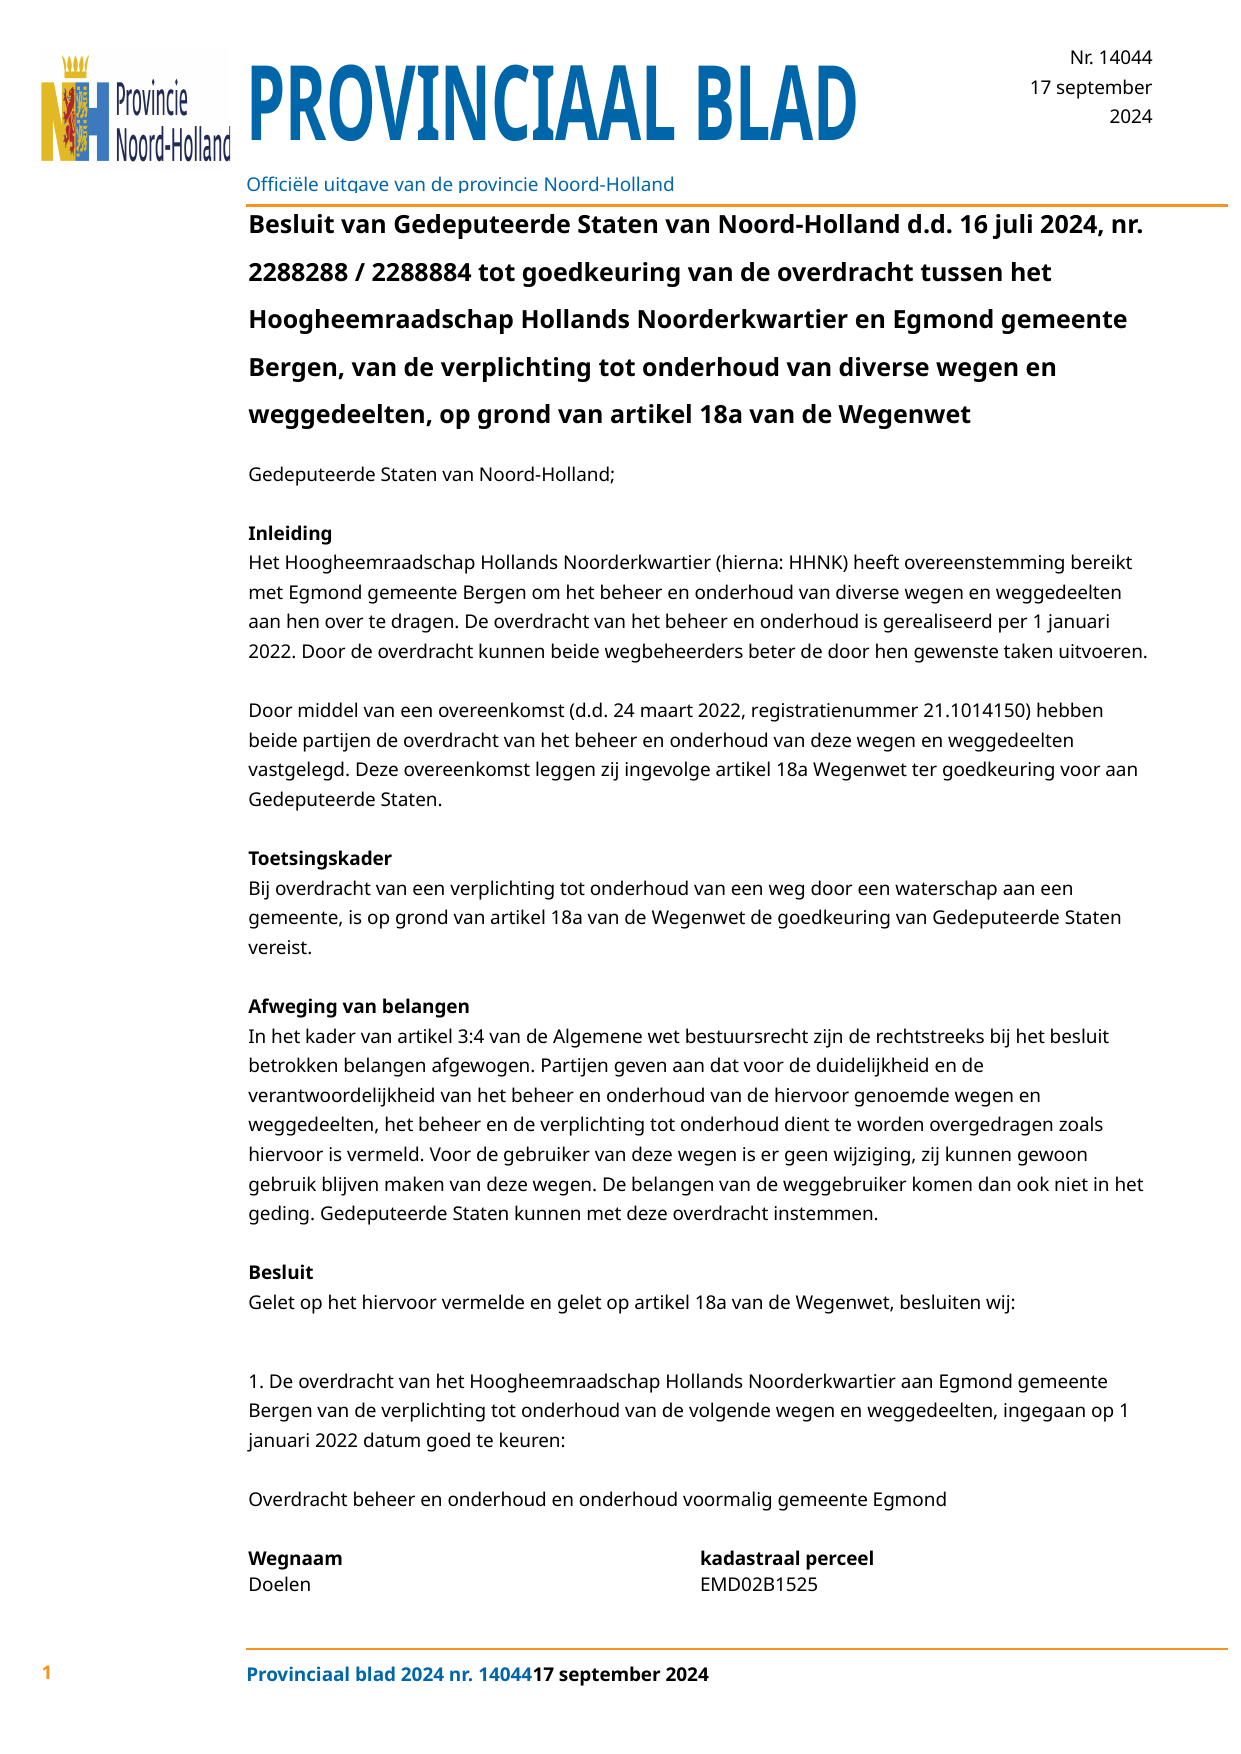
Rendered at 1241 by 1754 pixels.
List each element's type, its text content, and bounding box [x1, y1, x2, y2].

text Gedeputeerde Staten van Noord-Holland; [248, 461, 1152, 486]
table_header Wegnaam [248, 1546, 700, 1571]
text Besluit [248, 1259, 1152, 1285]
text Besluit van Gedeputeerde Staten van Noord-Holland d.d. 16 juli 2024, nr. 2288288 / 2288884 tot goedkeuring van de overdracht tussen het Hoogheemraadschap Hollands Noorderkwartier en Egmond gemeente Bergen, van de verplichting tot onderhoud van diverse wegen en weggedeelten, op grond van artikel 18a van de Wegenwet [248, 207, 1152, 431]
text In het kader van artikel 3:4 van de Algemene wet bestuursrecht zijn de rechtstreeks bij het besluit betrokken belangen afgewogen. Partijen geven aan dat voor de duidelijkheid en de verantwoordelijkheid van het beheer en onderhoud van de hiervoor genoemde wegen en weggedeelten, het beheer en de verplichting tot onderhoud dient te worden overgedragen zoals hiervoor is vermeld. Voor de gebruiker van deze wegen is er geen wijziging, zij kunnen gewoon gebruik blijven maken van deze wegen. De belangen van de weggebruiker komen dan ook niet in het geding. Gedeputeerde Staten kunnen met deze overdracht instemmen. [248, 1023, 1152, 1226]
text 1. De overdracht van het Hoogheemraadschap Hollands Noorderkwartier aan Egmond gemeente Bergen van de verplichting tot onderhoud van de volgende wegen en weggedeelten, ingegaan op 1 januari 2022 datum goed te keuren: [248, 1368, 1152, 1453]
text Afweging van belangen [248, 993, 1152, 1019]
table_cell EMD02B1525 [700, 1571, 1152, 1597]
text Bij overdracht van een verplichting tot onderhoud van een weg door een waterschap aan een gemeente, is op grond van artikel 18a van de Wegenwet de goedkeuring van Gedeputeerde Staten vereist. [248, 875, 1152, 960]
text Overdracht beheer en onderhoud en onderhoud voormalig gemeente Egmond [248, 1486, 1152, 1512]
text Gelet op het hiervoor vermelde en gelet op artikel 18a van de Wegenwet, besluiten wij: [248, 1289, 1152, 1315]
table_header kadastraal perceel [700, 1546, 1152, 1571]
picture [41, 47, 231, 172]
text Het Hoogheemraadschap Hollands Noorderkwartier (hierna: HHNK) heeft overeenstemming bereikt met Egmond gemeente Bergen om het beheer en onderhoud van diverse wegen en weggedeelten aan hen over te dragen. De overdracht van het beheer en onderhoud is gerealiseerd per 1 januari 2022. Door de overdracht kunnen beide wegbeheerders beter de door hen gewenste taken uitvoeren. [248, 549, 1152, 664]
text Toetsingskader [248, 845, 1152, 871]
table_cell Doelen [248, 1571, 700, 1597]
text Inleiding [248, 520, 1152, 546]
text Door middel van een overeenkomst (d.d. 24 maart 2022, registratienummer 21.1014150) hebben beide partijen de overdracht van het beheer en onderhoud van deze wegen en weggedeelten vastgelegd. Deze overeenkomst leggen zij ingevolge artikel 18a Wegenwet ter goedkeuring voor aan Gedeputeerde Staten. [248, 697, 1152, 812]
